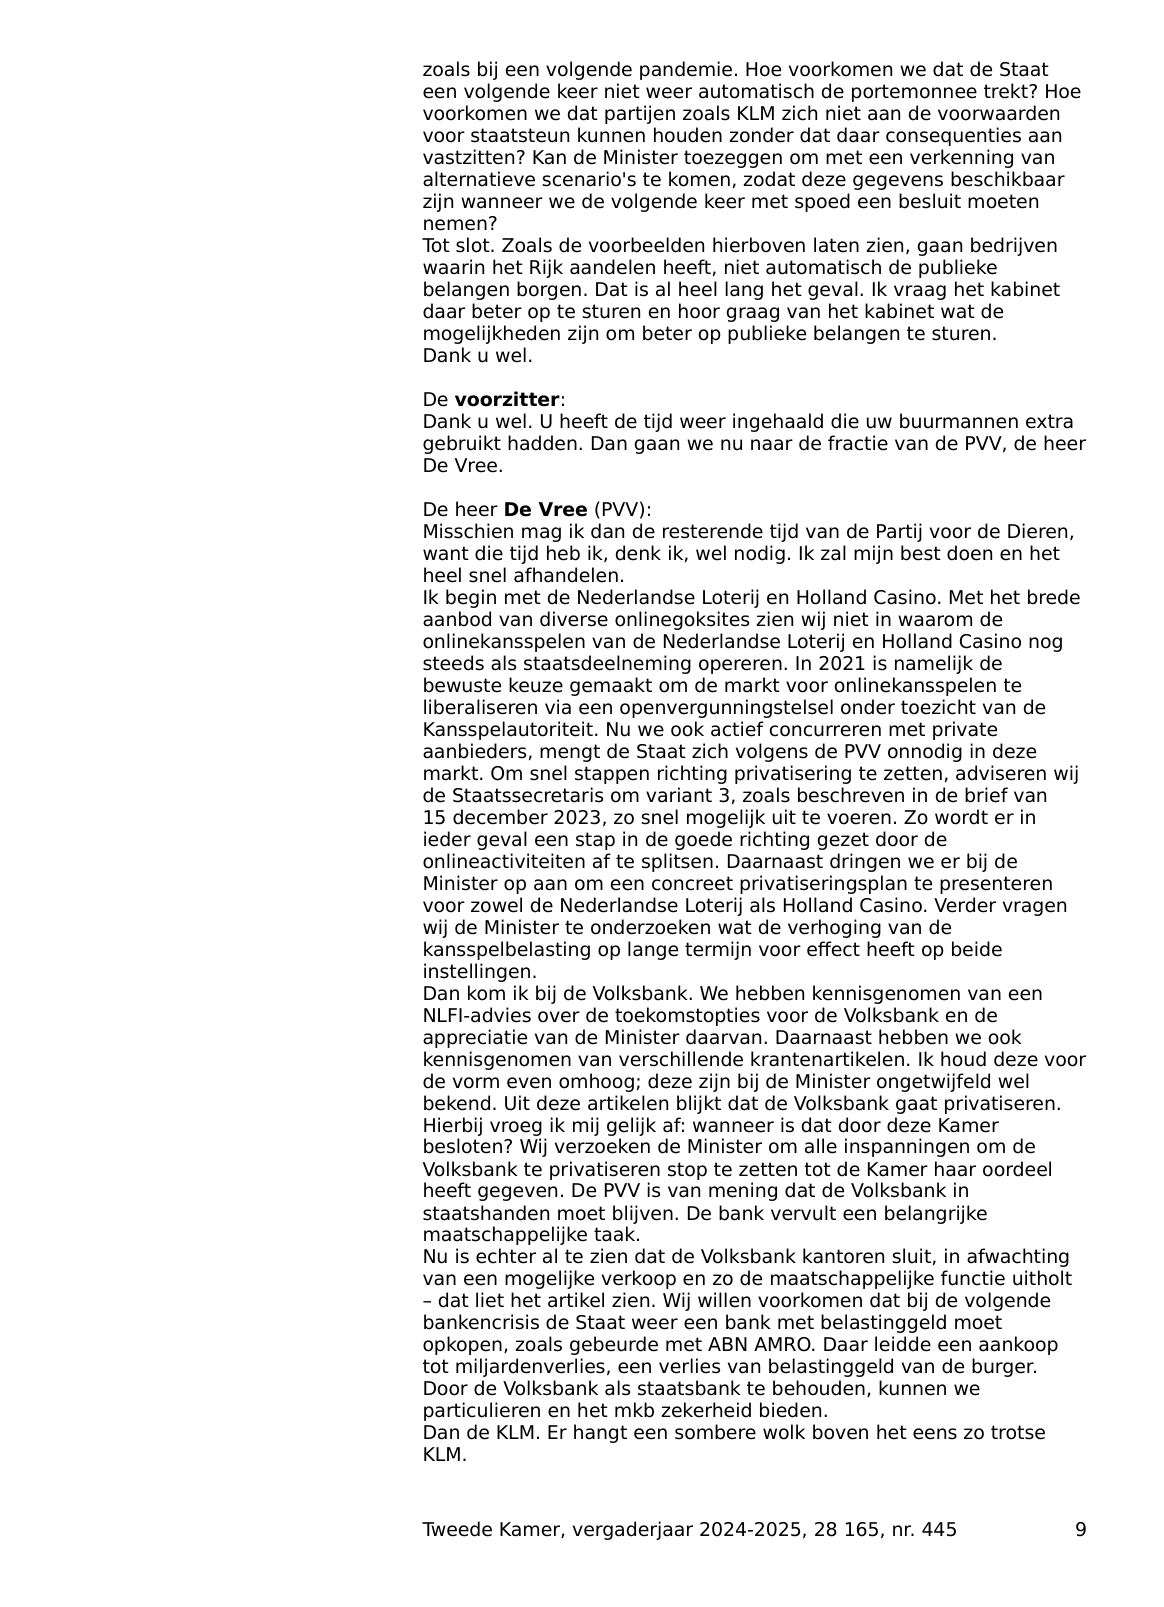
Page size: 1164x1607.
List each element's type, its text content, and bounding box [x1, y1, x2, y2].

text De voorzitter: [422, 389, 1087, 411]
text Tot slot. Zoals de voorbeelden hierboven laten zien, gaan bedrijven waarin het Rijk aandelen heeft, niet automatisch de publieke belangen borgen. Dat is al heel lang het geval. Ik vraag het kabinet daar beter op te sturen en hoor graag van het kabinet wat de mogelijkheden zijn om beter op publieke belangen te sturen. [422, 235, 1087, 345]
text De heer De Vree (PVV): [422, 499, 1087, 521]
text Dank u wel. [422, 345, 1087, 367]
text Ik begin met de Nederlandse Loterij en Holland Casino. Met het brede aanbod van diverse onlinegoksites zien wij niet in waarom de onlinekansspelen van de Nederlandse Loterij en Holland Casino nog steeds als staatsdeelneming opereren. In 2021 is namelijk de bewuste keuze gemaakt om de markt voor onlinekansspelen te liberaliseren via een openvergunningstelsel onder toezicht van de Kansspelautoriteit. Nu we ook actief concurreren met private aanbieders, mengt de Staat zich volgens de PVV onnodig in deze markt. Om snel stappen richting privatisering te zetten, adviseren wij de Staatssecretaris om variant 3, zoals beschreven in de brief van 15 december 2023, zo snel mogelijk uit te voeren. Zo wordt er in ieder geval een stap in de goede richting gezet door de onlineactiviteiten af te splitsen. Daarnaast dringen we er bij de Minister op aan om een concreet privatiseringsplan te presenteren voor zowel de Nederlandse Loterij als Holland Casino. Verder vragen wij de Minister te onderzoeken wat de verhoging van de kansspelbelasting op lange termijn voor effect heeft op beide instellingen. [422, 587, 1087, 983]
text Nu is echter al te zien dat de Volksbank kantoren sluit, in afwachting van een mogelijke verkoop en zo de maatschappelijke functie uitholt – dat liet het artikel zien. Wij willen voorkomen dat bij de volgende bankencrisis de Staat weer een bank met belastinggeld moet opkopen, zoals gebeurde met ABN AMRO. Daar leidde een aankoop tot miljardenverlies, een verlies van belastinggeld van de burger. Door de Volksbank als staatsbank te behouden, kunnen we particulieren en het mkb zekerheid bieden. [422, 1246, 1087, 1422]
text zoals bij een volgende pandemie. Hoe voorkomen we dat de Staat een volgende keer niet weer automatisch de portemonnee trekt? Hoe voorkomen we dat partijen zoals KLM zich niet aan de voorwaarden voor staatsteun kunnen houden zonder dat daar consequenties aan vastzitten? Kan de Minister toezeggen om met een verkenning van alternatieve scenario's te komen, zodat deze gegevens beschikbaar zijn wanneer we de volgende keer met spoed een besluit moeten nemen? [422, 59, 1087, 235]
text Dan de KLM. Er hangt een sombere wolk boven het eens zo trotse KLM. [422, 1422, 1087, 1466]
text Dan kom ik bij de Volksbank. We hebben kennisgenomen van een NLFI-advies over de toekomstopties voor de Volksbank en de appreciatie van de Minister daarvan. Daarnaast hebben we ook kennisgenomen van verschillende krantenartikelen. Ik houd deze voor de vorm even omhoog; deze zijn bij de Minister ongetwijfeld wel bekend. Uit deze artikelen blijkt dat de Volksbank gaat privatiseren. Hierbij vroeg ik mij gelijk af: wanneer is dat door deze Kamer besloten? Wij verzoeken de Minister om alle inspanningen om de Volksbank te privatiseren stop te zetten tot de Kamer haar oordeel heeft gegeven. De PVV is van mening dat de Volksbank in staatshanden moet blijven. De bank vervult een belangrijke maatschappelijke taak. [422, 983, 1087, 1246]
text Dank u wel. U heeft de tijd weer ingehaald die uw buurmannen extra gebruikt hadden. Dan gaan we nu naar de fractie van de PVV, de heer De Vree. [422, 411, 1087, 477]
text Misschien mag ik dan de resterende tijd van de Partij voor de Dieren, want die tijd heb ik, denk ik, wel nodig. Ik zal mijn best doen en het heel snel afhandelen. [422, 521, 1087, 587]
